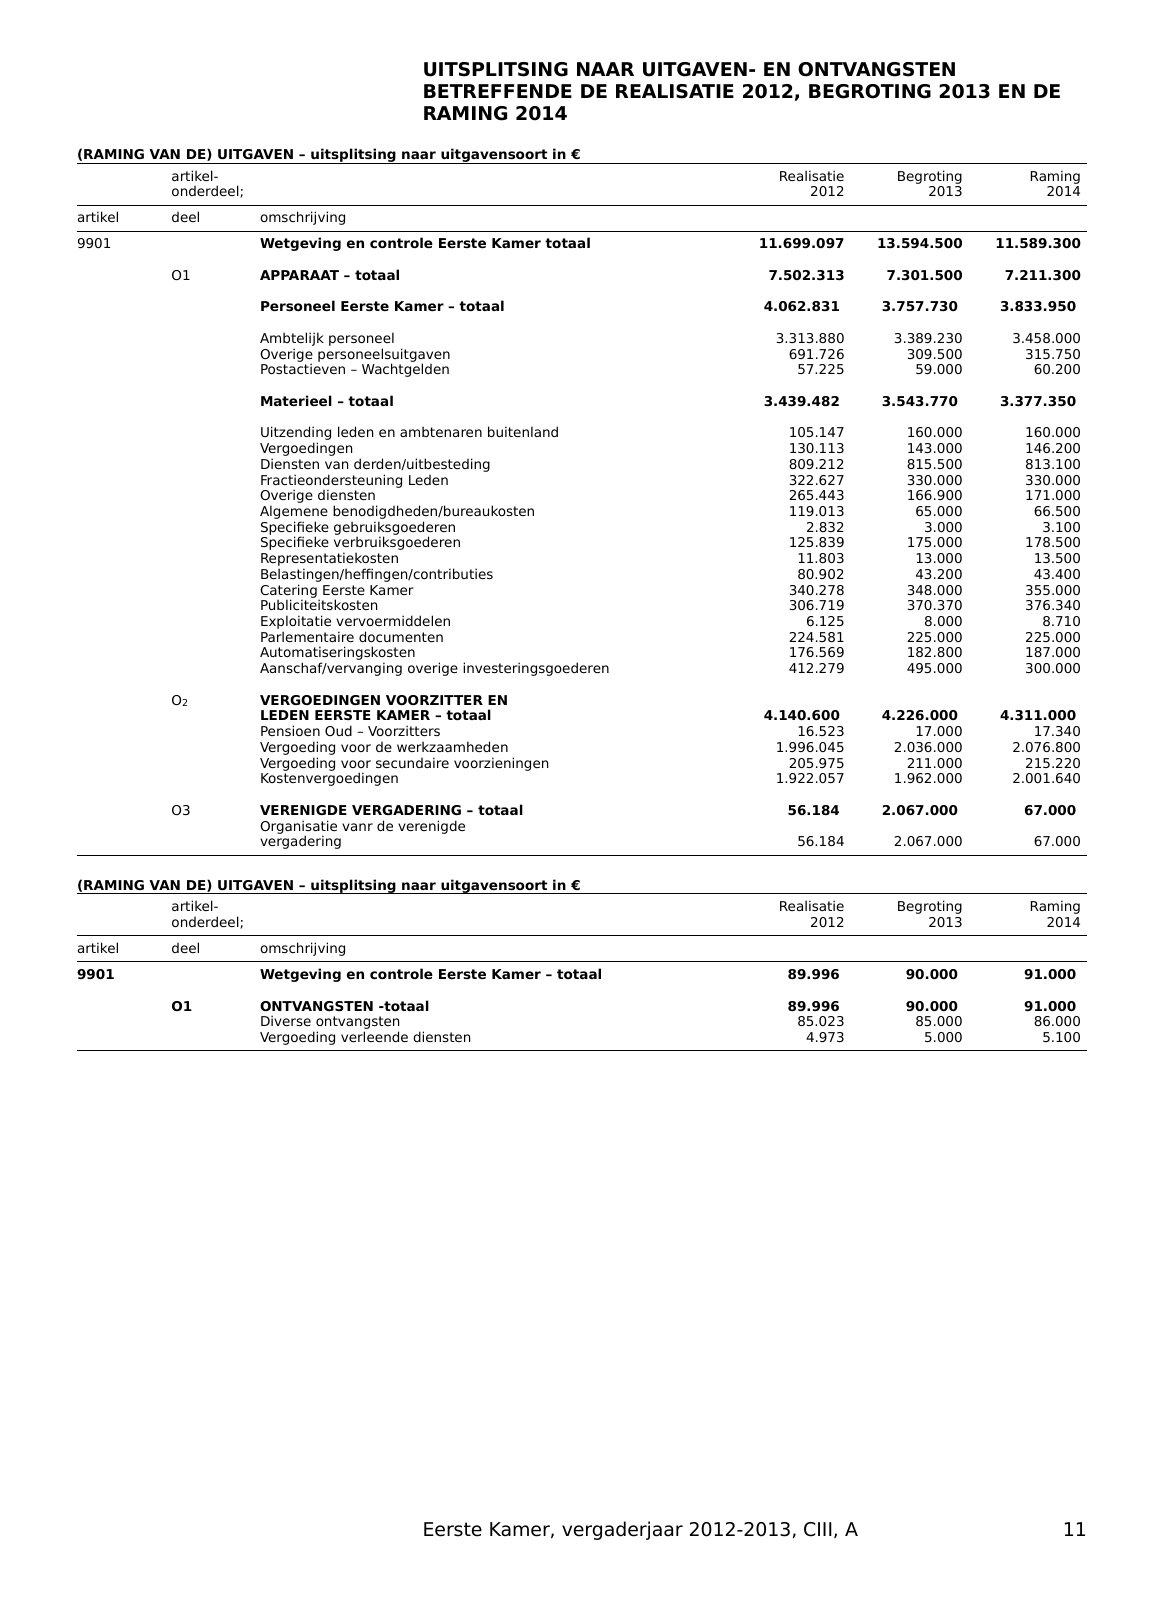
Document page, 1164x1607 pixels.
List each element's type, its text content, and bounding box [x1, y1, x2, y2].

table_cell [165, 677, 254, 692]
table_cell [77, 787, 165, 803]
table_cell [969, 284, 1087, 299]
table_cell [969, 818, 1087, 834]
table_cell [77, 535, 165, 551]
table_cell [850, 936, 968, 961]
table_cell Wetgeving en controle Eerste Kamer – totaal [254, 962, 732, 983]
table_cell 3.458.000 [969, 331, 1087, 346]
table_cell 6.125 [732, 614, 850, 629]
table_cell [732, 693, 850, 708]
table_cell [77, 677, 165, 692]
table_cell Publiciteitskosten [254, 598, 732, 614]
table_cell [254, 409, 732, 425]
table_cell 355.000 [969, 583, 1087, 598]
table_cell LEDEN EERSTE KAMER – totaal [254, 708, 732, 724]
table_header (RAMING VAN DE) UITGAVEN – uitsplitsing naar uitgavensoort in € [77, 147, 1087, 163]
table_cell [165, 331, 254, 346]
table_cell [77, 252, 165, 268]
table_cell [77, 983, 165, 998]
table_cell 2.076.800 [969, 740, 1087, 755]
table_cell [969, 409, 1087, 425]
table_cell 8.710 [969, 614, 1087, 629]
table_cell [254, 378, 732, 394]
table_cell [77, 472, 165, 488]
table_cell 225.000 [850, 630, 968, 645]
table_cell 3.833.950 [969, 299, 1087, 315]
table_cell 340.278 [732, 583, 850, 598]
table_cell Ambtelijk personeel [254, 331, 732, 346]
subtitle UITSPLITSING NAAR UITGAVEN- EN ONTVANGSTEN BETREFFENDE DE REALISATIE 2012, BEGROTING 2013 EN DE RAMING 2014 [422, 59, 1087, 125]
table_cell [969, 206, 1087, 231]
table_cell [77, 299, 165, 315]
table_cell 5.000 [850, 1030, 968, 1050]
table_cell [77, 998, 165, 1014]
table_cell [77, 425, 165, 441]
table_cell [77, 708, 165, 724]
table_cell Realisatie 2012 [732, 894, 850, 935]
table_cell [77, 441, 165, 457]
table_cell 56.184 [732, 834, 850, 854]
table_cell [165, 457, 254, 472]
table_cell 3.100 [969, 520, 1087, 535]
table_cell [732, 936, 850, 961]
table_cell 57.225 [732, 362, 850, 378]
table_cell 166.900 [850, 488, 968, 504]
table_header (RAMING VAN DE) UITGAVEN – uitsplitsing naar uitgavensoort in € [77, 878, 1087, 893]
table_cell 43.400 [969, 567, 1087, 582]
table_cell Overige personeelsuitgaven [254, 346, 732, 362]
table_cell 4.140.600 [732, 708, 850, 724]
table_cell 171.000 [969, 488, 1087, 504]
table_cell [969, 252, 1087, 268]
table_cell 300.000 [969, 661, 1087, 677]
table_cell [969, 787, 1087, 803]
table_cell [165, 614, 254, 629]
table_cell 85.023 [732, 1014, 850, 1030]
table_cell 90.000 [850, 962, 968, 983]
table_cell 809.212 [732, 457, 850, 472]
table_cell Automatiseringskosten [254, 645, 732, 661]
table_cell [969, 378, 1087, 394]
table_cell [165, 409, 254, 425]
table_cell [165, 378, 254, 394]
table_cell [254, 284, 732, 299]
table_cell [165, 834, 254, 854]
table_cell vergadering [254, 834, 732, 854]
table_cell [165, 983, 254, 998]
table_cell 4.311.000 [969, 708, 1087, 724]
table_cell [77, 331, 165, 346]
table_cell 1.996.045 [732, 740, 850, 755]
table_cell 5.100 [969, 1030, 1087, 1050]
table_cell Aanschaf/vervanging overige investeringsgoederen [254, 661, 732, 677]
table_cell [77, 268, 165, 283]
table_cell [165, 583, 254, 598]
table_cell [254, 315, 732, 331]
table_cell APPARAAT – totaal [254, 268, 732, 283]
table_cell [165, 567, 254, 582]
table_cell [77, 614, 165, 629]
table_cell deel [165, 936, 254, 961]
table_cell 176.569 [732, 645, 850, 661]
table_cell 370.370 [850, 598, 968, 614]
table_cell [165, 299, 254, 315]
table_cell [850, 378, 968, 394]
table_cell [165, 346, 254, 362]
table_cell 66.500 [969, 504, 1087, 519]
table_cell Vergoeding verleende diensten [254, 1030, 732, 1050]
table_cell [165, 362, 254, 378]
table_cell Vergoeding voor secundaire voorzieningen [254, 755, 732, 771]
table_cell [165, 724, 254, 740]
table_cell 224.581 [732, 630, 850, 645]
table_cell Begroting 2013 [850, 164, 968, 204]
table_cell artikel [77, 936, 165, 961]
table_cell [165, 787, 254, 803]
table_cell O3 [165, 803, 254, 818]
table_cell [77, 834, 165, 854]
table_cell [77, 488, 165, 504]
table_cell [77, 818, 165, 834]
table_cell 105.147 [732, 425, 850, 441]
table_cell [165, 1014, 254, 1030]
table_cell Diensten van derden/uitbesteding [254, 457, 732, 472]
table_cell [77, 661, 165, 677]
table_cell 376.340 [969, 598, 1087, 614]
table_cell [165, 771, 254, 787]
table_cell 3.757.730 [850, 299, 968, 315]
table_cell [254, 787, 732, 803]
table_cell [165, 520, 254, 535]
table_cell artikel- onderdeel; [165, 164, 732, 204]
table_cell [732, 409, 850, 425]
table_cell 91.000 [969, 998, 1087, 1014]
table_cell Specifieke verbruiksgoederen [254, 535, 732, 551]
table_cell [165, 472, 254, 488]
table_cell Kostenvergoedingen [254, 771, 732, 787]
table_cell 265.443 [732, 488, 850, 504]
table_cell [165, 252, 254, 268]
table_cell 2.001.640 [969, 771, 1087, 787]
table_cell 80.902 [732, 567, 850, 582]
table_cell 17.340 [969, 724, 1087, 740]
table_cell VERGOEDINGEN VOORZITTER EN [254, 693, 732, 708]
table_cell [77, 1014, 165, 1030]
table_cell [77, 520, 165, 535]
table_cell 306.719 [732, 598, 850, 614]
table_cell [77, 457, 165, 472]
table_cell 225.000 [969, 630, 1087, 645]
table_cell Diverse ontvangsten [254, 1014, 732, 1030]
table_cell [850, 206, 968, 231]
table_cell [77, 583, 165, 598]
table_cell Organisatie vanr de verenigde [254, 818, 732, 834]
table_cell omschrijving [254, 936, 732, 961]
table_cell 160.000 [969, 425, 1087, 441]
table_cell [77, 284, 165, 299]
table_cell 13.500 [969, 551, 1087, 567]
table_cell 9901 [77, 232, 165, 252]
table_cell [850, 315, 968, 331]
table_cell [165, 232, 254, 252]
table_cell [732, 818, 850, 834]
table_cell O1 [165, 998, 254, 1014]
table_cell [77, 771, 165, 787]
table_cell 7.301.500 [850, 268, 968, 283]
table_cell [77, 803, 165, 818]
table_cell 13.594.500 [850, 232, 968, 252]
table_cell 56.184 [732, 803, 850, 818]
table_cell Specifieke gebruiksgoederen [254, 520, 732, 535]
table_cell Raming 2014 [969, 164, 1087, 204]
table_cell 691.726 [732, 346, 850, 362]
table_cell 322.627 [732, 472, 850, 488]
table_cell 125.839 [732, 535, 850, 551]
table_cell [165, 1030, 254, 1050]
table_cell 9901 [77, 962, 165, 983]
table_cell 1.922.057 [732, 771, 850, 787]
table_cell 89.996 [732, 962, 850, 983]
table_cell [77, 740, 165, 755]
table_cell [77, 409, 165, 425]
table_cell 2.067.000 [850, 803, 968, 818]
table_cell Personeel Eerste Kamer – totaal [254, 299, 732, 315]
table_cell [165, 630, 254, 645]
table_cell 143.000 [850, 441, 968, 457]
table_cell [77, 394, 165, 409]
table_cell Belastingen/heffingen/contributies [254, 567, 732, 582]
table_cell [77, 567, 165, 582]
table_cell Raming 2014 [969, 894, 1087, 935]
table_cell [850, 677, 968, 692]
table_cell 160.000 [850, 425, 968, 441]
table_cell 211.000 [850, 755, 968, 771]
table_cell 90.000 [850, 998, 968, 1014]
table_cell 13.000 [850, 551, 968, 567]
table_cell Parlementaire documenten [254, 630, 732, 645]
table_cell 119.013 [732, 504, 850, 519]
table_cell [165, 535, 254, 551]
table_cell 815.500 [850, 457, 968, 472]
table_cell Postactieven – Wachtgelden [254, 362, 732, 378]
table_cell [850, 693, 968, 708]
table_cell [77, 693, 165, 708]
table_cell 2.036.000 [850, 740, 968, 755]
table_cell [732, 284, 850, 299]
table_cell [850, 818, 968, 834]
table_cell 495.000 [850, 661, 968, 677]
table_cell [850, 983, 968, 998]
table_cell 43.200 [850, 567, 968, 582]
table_cell [165, 504, 254, 519]
table_cell 146.200 [969, 441, 1087, 457]
table_cell artikel [77, 206, 165, 231]
table_cell 91.000 [969, 962, 1087, 983]
table_cell omschrijving [254, 206, 732, 231]
table_cell 2.067.000 [850, 834, 968, 854]
table_cell [969, 693, 1087, 708]
table_cell [77, 362, 165, 378]
table_cell [254, 983, 732, 998]
table_cell 215.220 [969, 755, 1087, 771]
table_cell Vergoeding voor de werkzaamheden [254, 740, 732, 755]
table_cell Pensioen Oud – Voorzitters [254, 724, 732, 740]
table_cell artikel- onderdeel; [165, 894, 732, 935]
table_cell Overige diensten [254, 488, 732, 504]
table_cell 17.000 [850, 724, 968, 740]
table_cell [165, 441, 254, 457]
table_cell [165, 315, 254, 331]
table_cell Wetgeving en controle Eerste Kamer totaal [254, 232, 732, 252]
table_cell [850, 409, 968, 425]
table_cell 60.200 [969, 362, 1087, 378]
table_cell 348.000 [850, 583, 968, 598]
table_cell [969, 677, 1087, 692]
table_cell 1.962.000 [850, 771, 968, 787]
table_cell [165, 755, 254, 771]
table_cell 65.000 [850, 504, 968, 519]
table_cell [850, 787, 968, 803]
table_cell 813.100 [969, 457, 1087, 472]
table_cell [165, 488, 254, 504]
table_cell 182.800 [850, 645, 968, 661]
table_cell Catering Eerste Kamer [254, 583, 732, 598]
table_cell [77, 551, 165, 567]
table_cell [969, 315, 1087, 331]
table_cell Fractieondersteuning Leden [254, 472, 732, 488]
table_cell [969, 983, 1087, 998]
table_cell 205.975 [732, 755, 850, 771]
table_cell 11.699.097 [732, 232, 850, 252]
table_cell Exploitatie vervoermiddelen [254, 614, 732, 629]
table_cell [732, 206, 850, 231]
table_cell 175.000 [850, 535, 968, 551]
table_cell 330.000 [850, 472, 968, 488]
table_cell 11.589.300 [969, 232, 1087, 252]
table_cell 3.377.350 [969, 394, 1087, 409]
table_cell 3.000 [850, 520, 968, 535]
table_cell 7.211.300 [969, 268, 1087, 283]
table_cell 67.000 [969, 834, 1087, 854]
table_cell [165, 394, 254, 409]
table_cell [77, 164, 165, 204]
table_cell [165, 551, 254, 567]
table_cell deel [165, 206, 254, 231]
table_cell 187.000 [969, 645, 1087, 661]
table_cell 16.523 [732, 724, 850, 740]
table_cell 412.279 [732, 661, 850, 677]
table_cell 4.973 [732, 1030, 850, 1050]
table_cell [254, 677, 732, 692]
table_cell [165, 284, 254, 299]
table_cell 4.062.831 [732, 299, 850, 315]
table_cell 3.439.482 [732, 394, 850, 409]
table_cell Uitzending leden en ambtenaren buitenland [254, 425, 732, 441]
table_cell 59.000 [850, 362, 968, 378]
table_cell 178.500 [969, 535, 1087, 551]
table_cell [77, 724, 165, 740]
table_cell [165, 740, 254, 755]
table_cell [165, 708, 254, 724]
table_cell ONTVANGSTEN -totaal [254, 998, 732, 1014]
table_cell [850, 284, 968, 299]
table_cell 4.226.000 [850, 708, 968, 724]
table_cell 11.803 [732, 551, 850, 567]
table_cell [732, 252, 850, 268]
table_cell 3.543.770 [850, 394, 968, 409]
table_cell [165, 425, 254, 441]
table_cell 330.000 [969, 472, 1087, 488]
table_cell [969, 936, 1087, 961]
table_cell [165, 598, 254, 614]
table_cell [165, 661, 254, 677]
table_cell Realisatie 2012 [732, 164, 850, 204]
table_cell [77, 378, 165, 394]
table_cell 309.500 [850, 346, 968, 362]
table_cell [732, 983, 850, 998]
table_cell [165, 645, 254, 661]
table_cell [77, 346, 165, 362]
table_cell [850, 252, 968, 268]
table_cell [77, 504, 165, 519]
table_cell [732, 677, 850, 692]
table_cell 130.113 [732, 441, 850, 457]
table_cell 315.750 [969, 346, 1087, 362]
table_cell 2.832 [732, 520, 850, 535]
table_cell 89.996 [732, 998, 850, 1014]
table_cell [732, 315, 850, 331]
table_cell [254, 252, 732, 268]
table_cell [77, 1030, 165, 1050]
table_cell 8.000 [850, 614, 968, 629]
table_cell [77, 645, 165, 661]
table_cell [77, 755, 165, 771]
table_cell O2 [165, 693, 254, 708]
table_cell Algemene benodigdheden/bureaukosten [254, 504, 732, 519]
table_cell 85.000 [850, 1014, 968, 1030]
table_cell Representatiekosten [254, 551, 732, 567]
table_cell [77, 315, 165, 331]
table_cell [165, 818, 254, 834]
table_cell [165, 962, 254, 983]
table_cell VERENIGDE VERGADERING – totaal [254, 803, 732, 818]
table_cell [732, 787, 850, 803]
table_cell Vergoedingen [254, 441, 732, 457]
table_cell 3.313.880 [732, 331, 850, 346]
table_cell [77, 630, 165, 645]
table_cell 3.389.230 [850, 331, 968, 346]
table_cell [77, 598, 165, 614]
table_cell [77, 894, 165, 935]
table_cell Begroting 2013 [850, 894, 968, 935]
table_cell [732, 378, 850, 394]
table_cell Materieel – totaal [254, 394, 732, 409]
table_cell 67.000 [969, 803, 1087, 818]
table_cell 7.502.313 [732, 268, 850, 283]
table_cell O1 [165, 268, 254, 283]
table_cell 86.000 [969, 1014, 1087, 1030]
